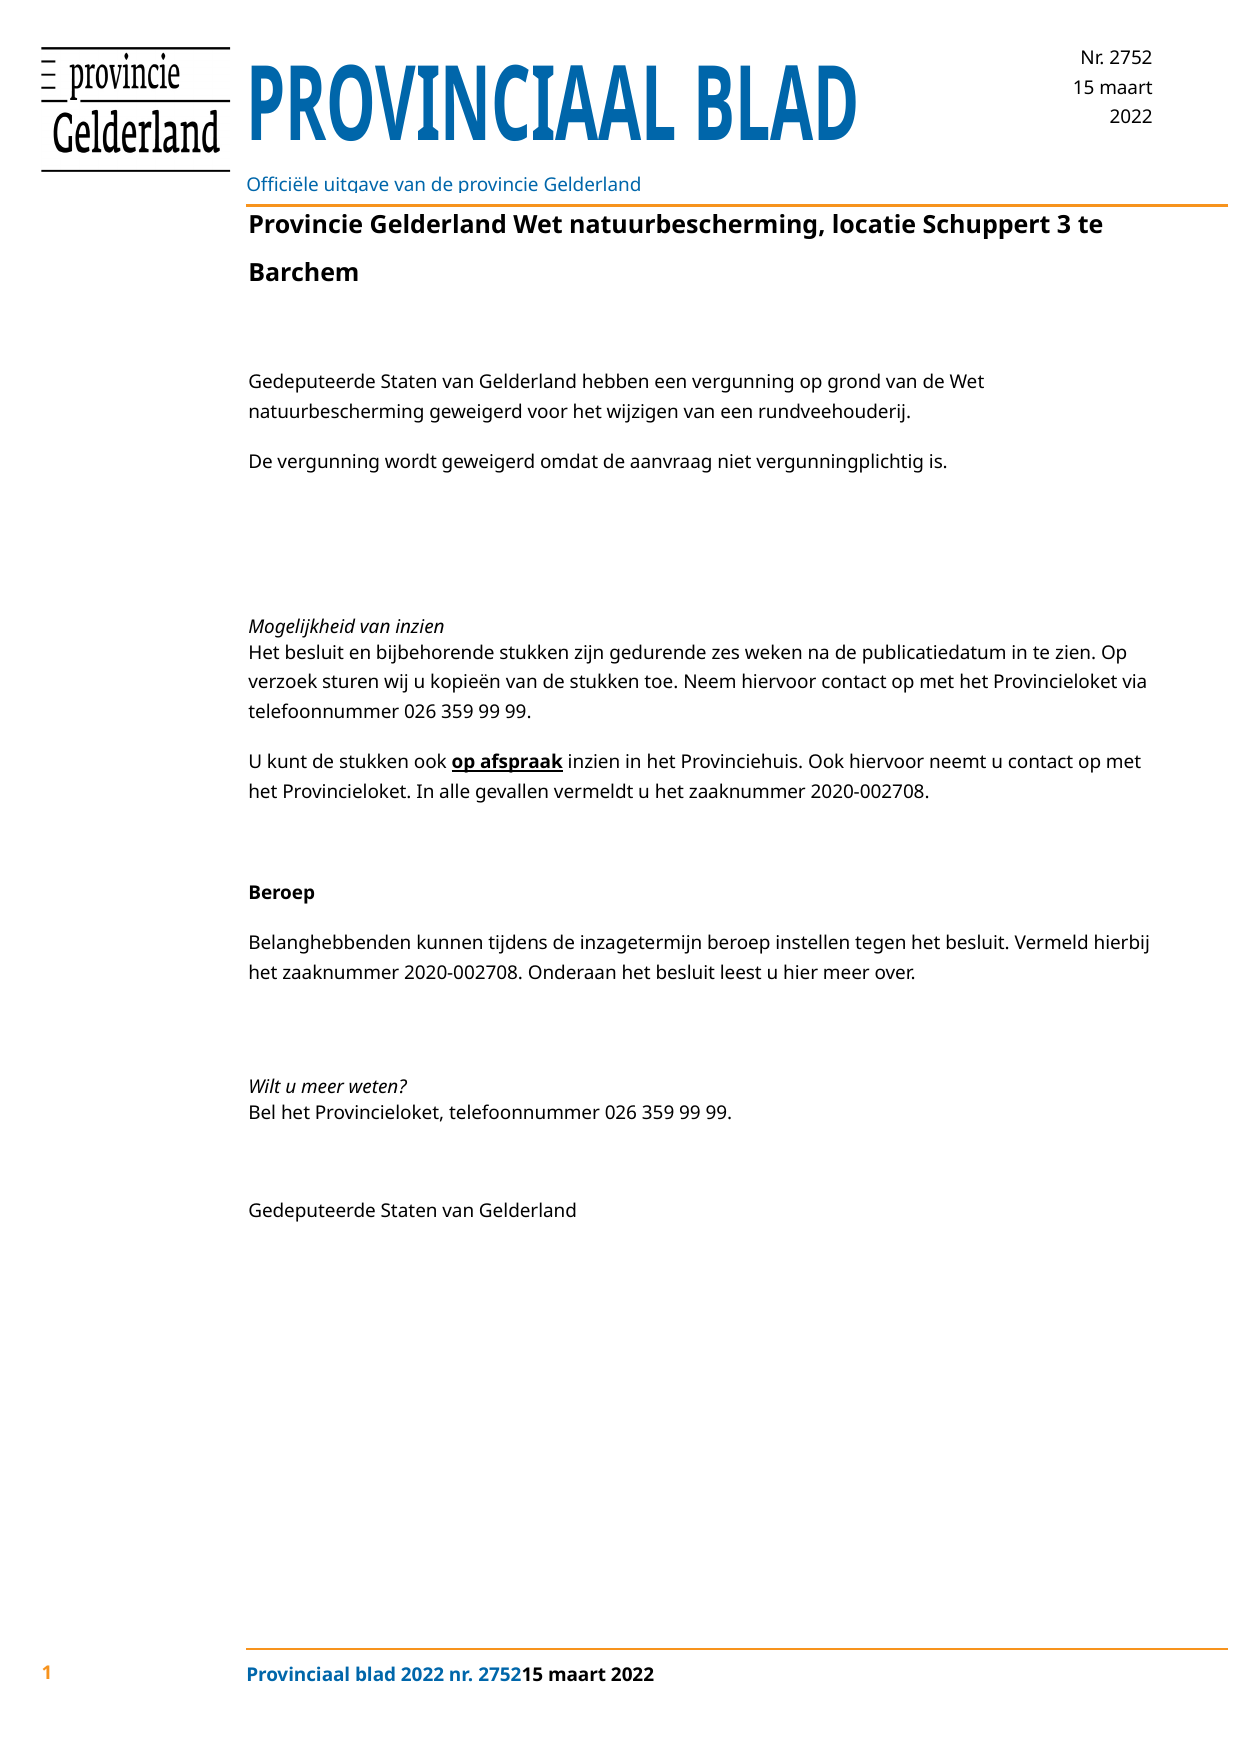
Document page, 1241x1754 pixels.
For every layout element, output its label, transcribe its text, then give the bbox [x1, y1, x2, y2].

text Provincie Gelderland Wet natuurbescherming, locatie Schuppert 3 te Barchem [248, 207, 1152, 288]
text Het besluit en bijbehorende stukken zijn gedurende zes weken na de publicatiedatum in te zien. Op verzoek sturen wij u kopieën van de stukken toe. Neem hiervoor contact op met het Provincieloket via telefoonnummer 026 359 99 99. [248, 639, 1152, 724]
picture [41, 47, 231, 172]
text U kunt de stukken ook op afspraak inzien in het Provinciehuis. Ook hiervoor neemt u contact op met het Provincieloket. In alle gevallen vermeldt u het zaaknummer 2020-002708. [248, 748, 1152, 804]
text De vergunning wordt geweigerd omdat de aanvraag niet vergunningplichtig is. [248, 448, 1152, 474]
text Gedeputeerde Staten van Gelderland [248, 1197, 1152, 1223]
text Gedeputeerde Staten van Gelderland hebben een vergunning op grond van de Wet natuurbescherming geweigerd voor het wijzigen van een rundveehouderij. [248, 368, 1152, 424]
text Belanghebbenden kunnen tijdens de inzagetermijn beroep instellen tegen het besluit. Vermeld hierbij het zaaknummer 2020-002708. Onderaan het besluit leest u hier meer over. [248, 929, 1152, 984]
text Mogelijkheid van inzien [248, 613, 1152, 639]
text Wilt u meer weten? [248, 1073, 1152, 1099]
text Bel het Provincieloket, telefoonnummer 026 359 99 99. [248, 1099, 1152, 1125]
text Beroep [248, 879, 1152, 904]
